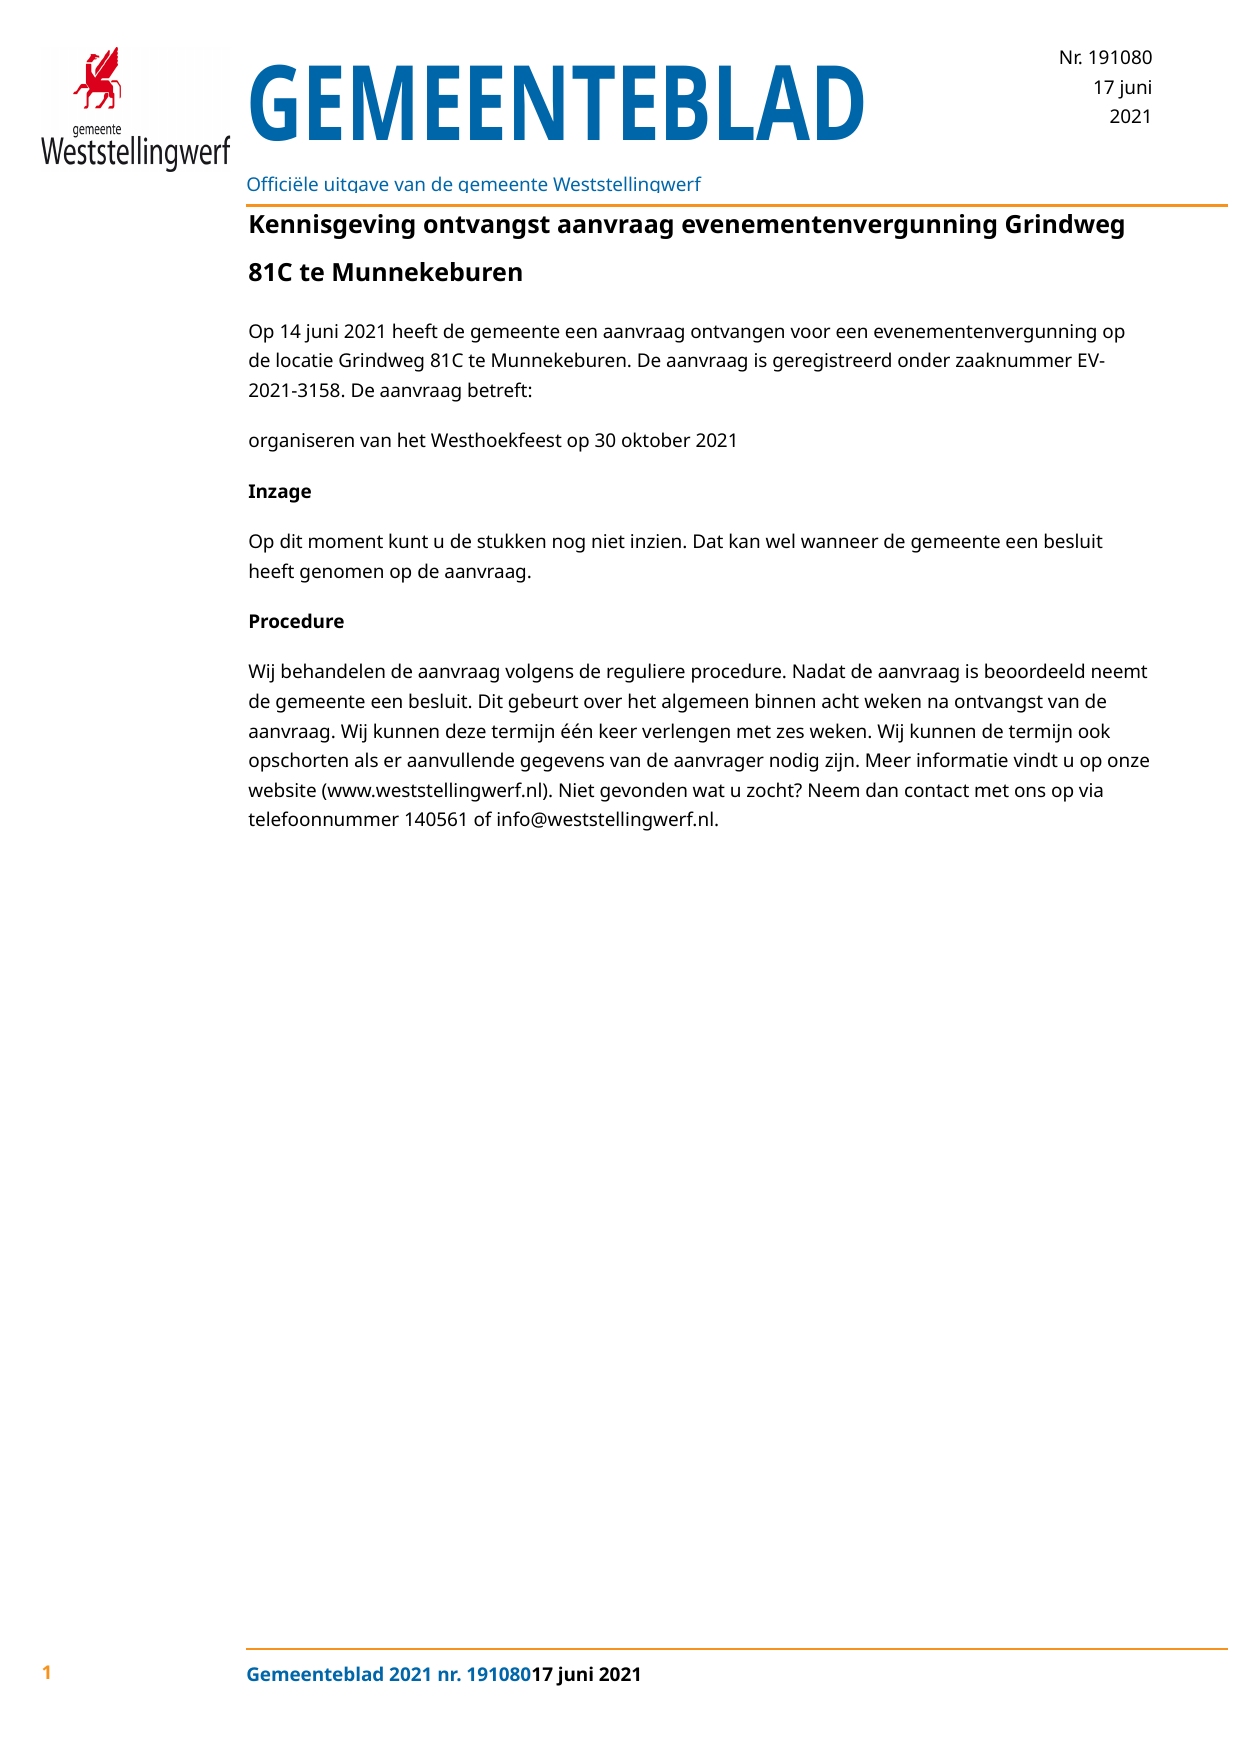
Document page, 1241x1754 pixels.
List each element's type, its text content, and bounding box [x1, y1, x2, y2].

text Inzage [248, 478, 1152, 504]
picture [41, 47, 231, 172]
text organiseren van het Westhoekfeest op 30 oktober 2021 [248, 427, 1152, 453]
text Kennisgeving ontvangst aanvraag evenementenvergunning Grindweg 81C te Munnekeburen [248, 207, 1152, 288]
text Op 14 juni 2021 heeft de gemeente een aanvraag ontvangen voor een evenementenvergunning op de locatie Grindweg 81C te Munnekeburen. De aanvraag is geregistreerd onder zaaknummer EV-2021-3158. De aanvraag betreft: [248, 318, 1152, 403]
text Wij behandelen de aanvraag volgens de reguliere procedure. Nadat de aanvraag is beoordeeld neemt de gemeente een besluit. Dit gebeurt over het algemeen binnen acht weken na ontvangst van de aanvraag. Wij kunnen deze termijn één keer verlengen met zes weken. Wij kunnen de termijn ook opschorten als er aanvullende gegevens van de aanvrager nodig zijn. Meer informatie vindt u op onze website (www.weststellingwerf.nl). Niet gevonden wat u zocht? Neem dan contact met ons op via telefoonnummer 140561 of info@weststellingwerf.nl. [248, 659, 1152, 832]
text Op dit moment kunt u de stukken nog niet inzien. Dat kan wel wanneer de gemeente een besluit heeft genomen op de aanvraag. [248, 528, 1152, 584]
text Procedure [248, 608, 1152, 634]
